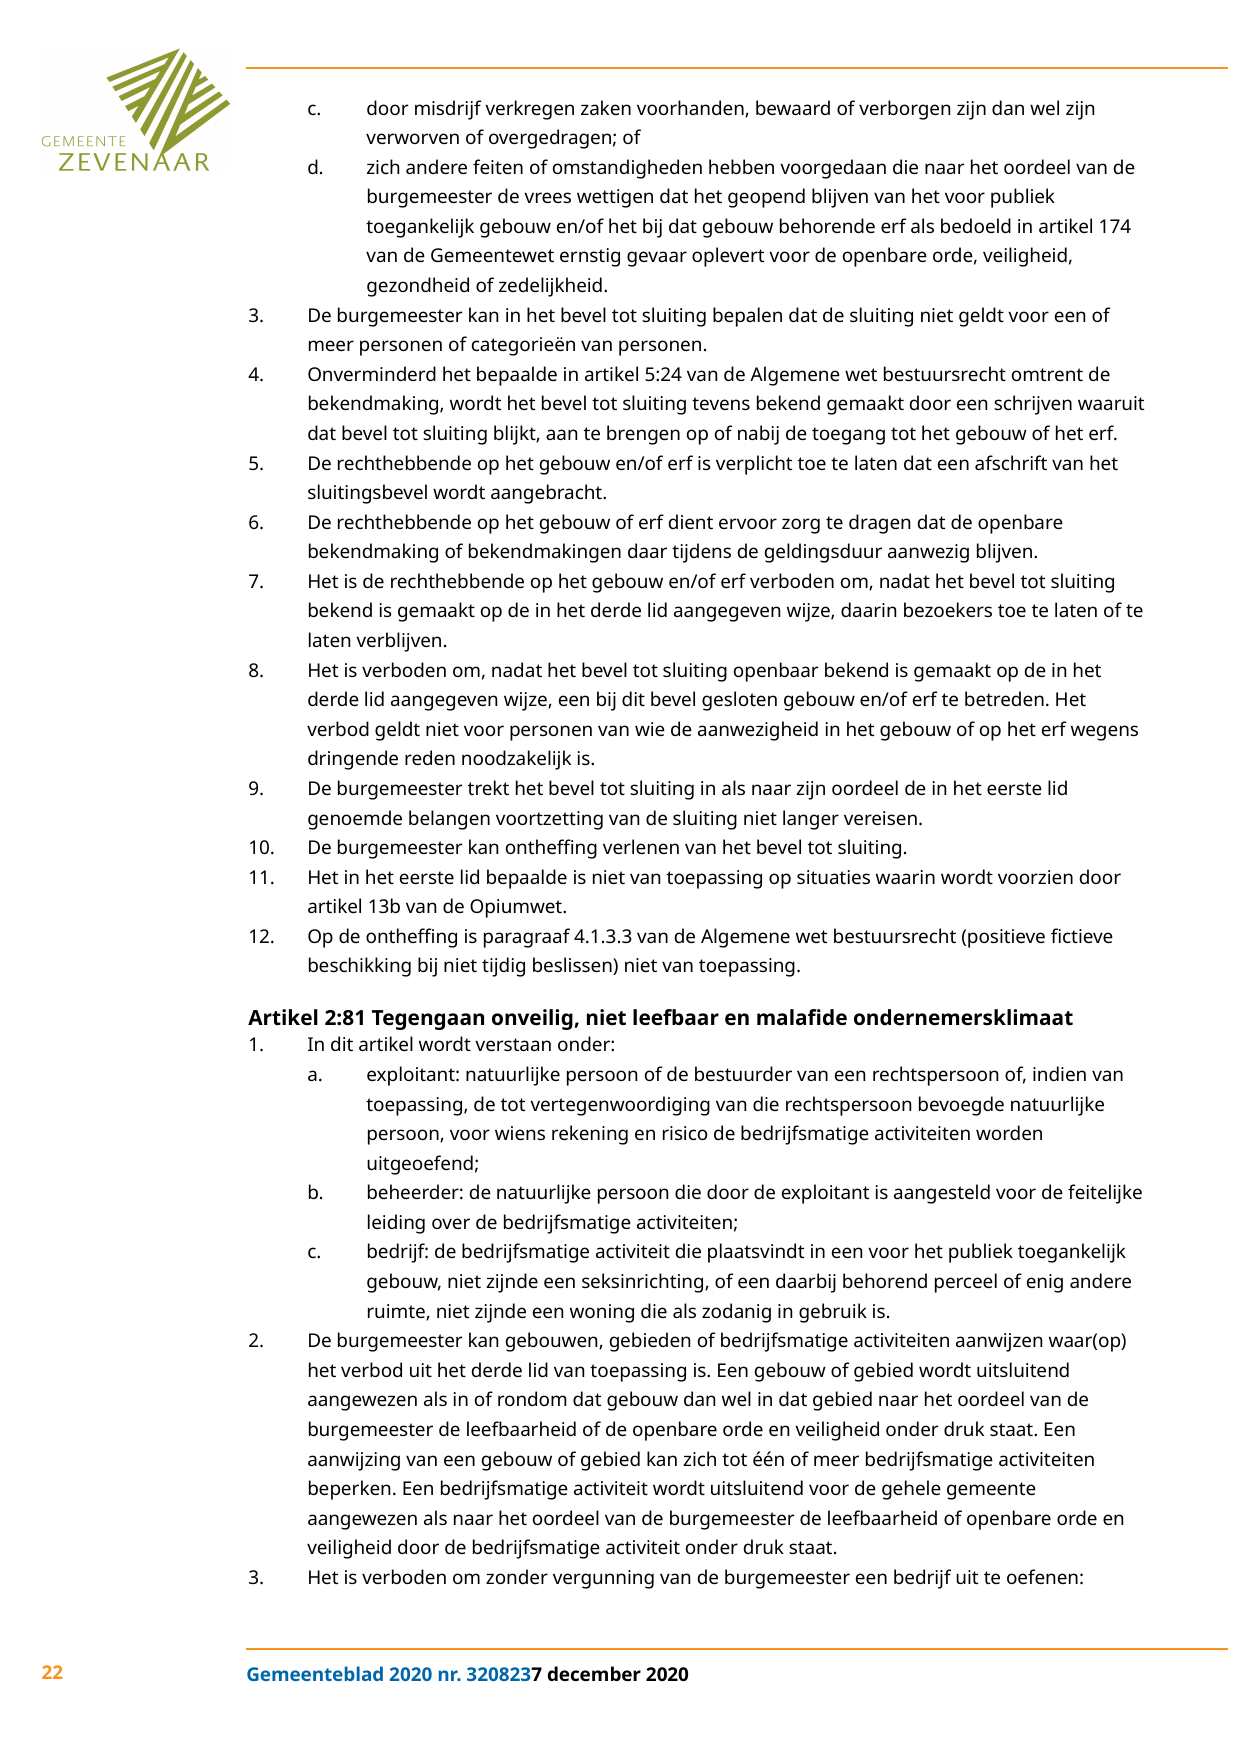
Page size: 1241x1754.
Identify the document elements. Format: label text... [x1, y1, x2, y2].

list In dit artikel wordt verstaan onder: [248, 1032, 1152, 1057]
list De burgemeester trekt het bevel tot sluiting in als naar zijn oordeel de in het eerste lid genoemde belangen voortzetting van de sluiting niet langer vereisen. [248, 775, 1152, 831]
list Op de ontheffing is paragraaf 4.1.3.3 van de Algemene wet bestuursrecht (positieve fictieve beschikking bij niet tijdig beslissen) niet van toepassing. [248, 923, 1152, 978]
list bedrijf: de bedrijfsmatige activiteit die plaatsvindt in een voor het publiek toegankelijk gebouw, niet zijnde een seksinrichting, of een daarbij behorend perceel of enig andere ruimte, niet zijnde een woning die als zodanig in gebruik is. [307, 1239, 1152, 1323]
picture [41, 47, 231, 172]
list De rechthebbende op het gebouw of erf dient ervoor zorg te dragen dat de openbare bekendmaking of bekendmakingen daar tijdens de geldingsduur aanwezig blijven. [248, 509, 1152, 564]
list De burgemeester kan gebouwen, gebieden of bedrijfsmatige activiteiten aanwijzen waar(op) het verbod uit het derde lid van toepassing is. Een gebouw of gebied wordt uitsluitend aangewezen als in of rondom dat gebouw dan wel in dat gebied naar het oordeel van de burgemeester de leefbaarheid of de openbare orde en veiligheid onder druk staat. Een aanwijzing van een gebouw of gebied kan zich tot één of meer bedrijfsmatige activiteiten beperken. Een bedrijfsmatige activiteit wordt uitsluitend voor de gehele gemeente aangewezen als naar het oordeel van de burgemeester de leefbaarheid of openbare orde en veiligheid door de bedrijfsmatige activiteit onder druk staat. [248, 1327, 1152, 1560]
list beheerder: de natuurlijke persoon die door de exploitant is aangesteld voor de feitelijke leiding over de bedrijfsmatige activiteiten; [307, 1179, 1152, 1235]
list Het in het eerste lid bepaalde is niet van toepassing op situaties waarin wordt voorzien door artikel 13b van de Opiumwet. [248, 864, 1152, 919]
list Onverminderd het bepaalde in artikel 5:24 van de Algemene wet bestuursrecht omtrent de bekendmaking, wordt het bevel tot sluiting tevens bekend gemaakt door een schrijven waaruit dat bevel tot sluiting blijkt, aan te brengen op of nabij de toegang tot het gebouw of het erf. [248, 361, 1152, 446]
list Het is verboden om zonder vergunning van de burgemeester een bedrijf uit te oefenen: [248, 1564, 1152, 1590]
list Het is de rechthebbende op het gebouw en/of erf verboden om, nadat het bevel tot sluiting bekend is gemaakt op de in het derde lid aangegeven wijze, daarin bezoekers toe te laten of te laten verblijven. [248, 568, 1152, 653]
list De burgemeester kan ontheffing verlenen van het bevel tot sluiting. [248, 834, 1152, 860]
list exploitant: natuurlijke persoon of de bestuurder van een rechtspersoon of, indien van toepassing, de tot vertegenwoordiging van die rechtspersoon bevoegde natuurlijke persoon, voor wiens rekening en risico de bedrijfsmatige activiteiten worden uitgeoefend; [307, 1061, 1152, 1176]
list door misdrijf verkregen zaken voorhanden, bewaard of verborgen zijn dan wel zijn verworven of overgedragen; of [307, 95, 1152, 150]
list Het is verboden om, nadat het bevel tot sluiting openbaar bekend is gemaakt op de in het derde lid aangegeven wijze, een bij dit bevel gesloten gebouw en/of erf te betreden. Het verbod geldt niet voor personen van wie de aanwezigheid in het gebouw of op het erf wegens dringende reden noodzakelijk is. [248, 657, 1152, 771]
list zich andere feiten of omstandigheden hebben voorgedaan die naar het oordeel van de burgemeester de vrees wettigen dat het geopend blijven van het voor publiek toegankelijk gebouw en/of het bij dat gebouw behorende erf als bedoeld in artikel 174 van de Gemeentewet ernstig gevaar oplevert voor de openbare orde, veiligheid, gezondheid of zedelijkheid. [307, 154, 1152, 298]
list De burgemeester kan in het bevel tot sluiting bepalen dat de sluiting niet geldt voor een of meer personen of categorieën van personen. [248, 302, 1152, 357]
list De rechthebbende op het gebouw en/of erf is verplicht toe te laten dat een afschrift van het sluitingsbevel wordt aangebracht. [248, 450, 1152, 505]
text Artikel 2:81 Tegengaan onveilig, niet leefbaar en malafide ondernemersklimaat [248, 1003, 1152, 1032]
